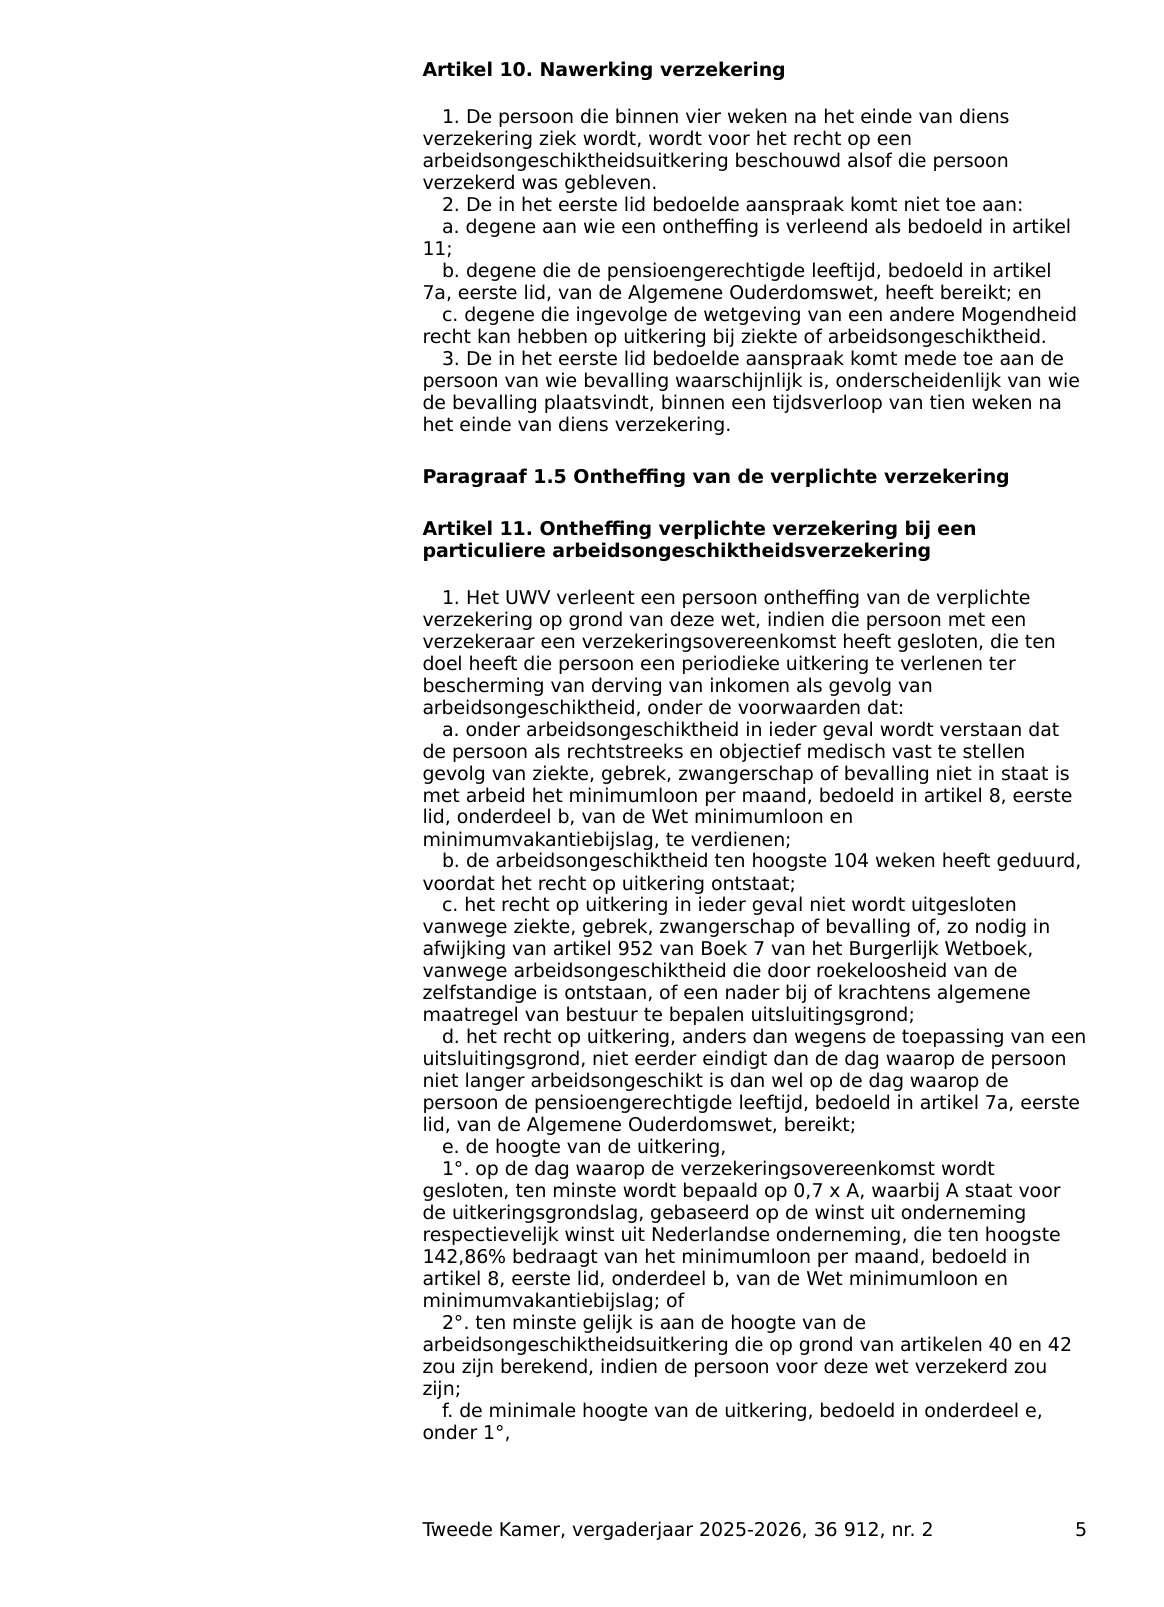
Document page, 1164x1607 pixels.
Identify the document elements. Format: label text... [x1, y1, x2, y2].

text e. de hoogte van de uitkering, [422, 1136, 1087, 1158]
subtitle Paragraaf 1.5 Ontheffing van de verplichte verzekering [422, 466, 1087, 488]
text a. degene aan wie een ontheffing is verleend als bedoeld in artikel 11; [422, 216, 1087, 260]
text d. het recht op uitkering, anders dan wegens de toepassing van een uitsluitingsgrond, niet eerder eindigt dan de dag waarop de persoon niet langer arbeidsongeschikt is dan wel op de dag waarop de persoon de pensioengerechtigde leeftijd, bedoeld in artikel 7a, eerste lid, van de Algemene Ouderdomswet, bereikt; [422, 1026, 1087, 1136]
text 2°. ten minste gelijk is aan de hoogte van de arbeidsongeschiktheidsuitkering die op grond van artikelen 40 en 42 zou zijn berekend, indien de persoon voor deze wet verzekerd zou zijn; [422, 1312, 1087, 1400]
text a. onder arbeidsongeschiktheid in ieder geval wordt verstaan dat de persoon als rechtstreeks en objectief medisch vast te stellen gevolg van ziekte, gebrek, zwangerschap of bevalling niet in staat is met arbeid het minimumloon per maand, bedoeld in artikel 8, eerste lid, onderdeel b, van de Wet minimumloon en minimumvakantiebijslag, te verdienen; [422, 718, 1087, 850]
subtitle Artikel 10. Nawerking verzekering [422, 59, 1087, 81]
text f. de minimale hoogte van de uitkering, bedoeld in onderdeel e, onder 1°, [422, 1400, 1087, 1444]
text 3. De in het eerste lid bedoelde aanspraak komt mede toe aan de persoon van wie bevalling waarschijnlijk is, onderscheidenlijk van wie de bevalling plaatsvindt, binnen een tijdsverloop van tien weken na het einde van diens verzekering. [422, 348, 1087, 436]
text c. het recht op uitkering in ieder geval niet wordt uitgesloten vanwege ziekte, gebrek, zwangerschap of bevalling of, zo nodig in afwijking van artikel 952 van Boek 7 van het Burgerlijk Wetboek, vanwege arbeidsongeschiktheid die door roekeloosheid van de zelfstandige is ontstaan, of een nader bij of krachtens algemene maatregel van bestuur te bepalen uitsluitingsgrond; [422, 894, 1087, 1026]
text 1. De persoon die binnen vier weken na het einde van diens verzekering ziek wordt, wordt voor het recht op een arbeidsongeschiktheidsuitkering beschouwd alsof die persoon verzekerd was gebleven. [422, 106, 1087, 194]
text b. de arbeidsongeschiktheid ten hoogste 104 weken heeft geduurd, voordat het recht op uitkering ontstaat; [422, 850, 1087, 894]
text b. degene die de pensioengerechtigde leeftijd, bedoeld in artikel 7a, eerste lid, van de Algemene Ouderdomswet, heeft bereikt; en [422, 260, 1087, 304]
text c. degene die ingevolge de wetgeving van een andere Mogendheid recht kan hebben op uitkering bij ziekte of arbeidsongeschiktheid. [422, 304, 1087, 348]
text 1. Het UWV verleent een persoon ontheffing van de verplichte verzekering op grond van deze wet, indien die persoon met een verzekeraar een verzekeringsovereenkomst heeft gesloten, die ten doel heeft die persoon een periodieke uitkering te verlenen ter bescherming van derving van inkomen als gevolg van arbeidsongeschiktheid, onder de voorwaarden dat: [422, 587, 1087, 718]
text 2. De in het eerste lid bedoelde aanspraak komt niet toe aan: [422, 194, 1087, 216]
subtitle Artikel 11. Ontheffing verplichte verzekering bij een particuliere arbeidsongeschiktheidsverzekering [422, 518, 1087, 562]
text 1°. op de dag waarop de verzekeringsovereenkomst wordt gesloten, ten minste wordt bepaald op 0,7 x A, waarbij A staat voor de uitkeringsgrondslag, gebaseerd op de winst uit onderneming respectievelijk winst uit Nederlandse onderneming, die ten hoogste 142,86% bedraagt van het minimumloon per maand, bedoeld in artikel 8, eerste lid, onderdeel b, van de Wet minimumloon en minimumvakantiebijslag; of [422, 1158, 1087, 1312]
